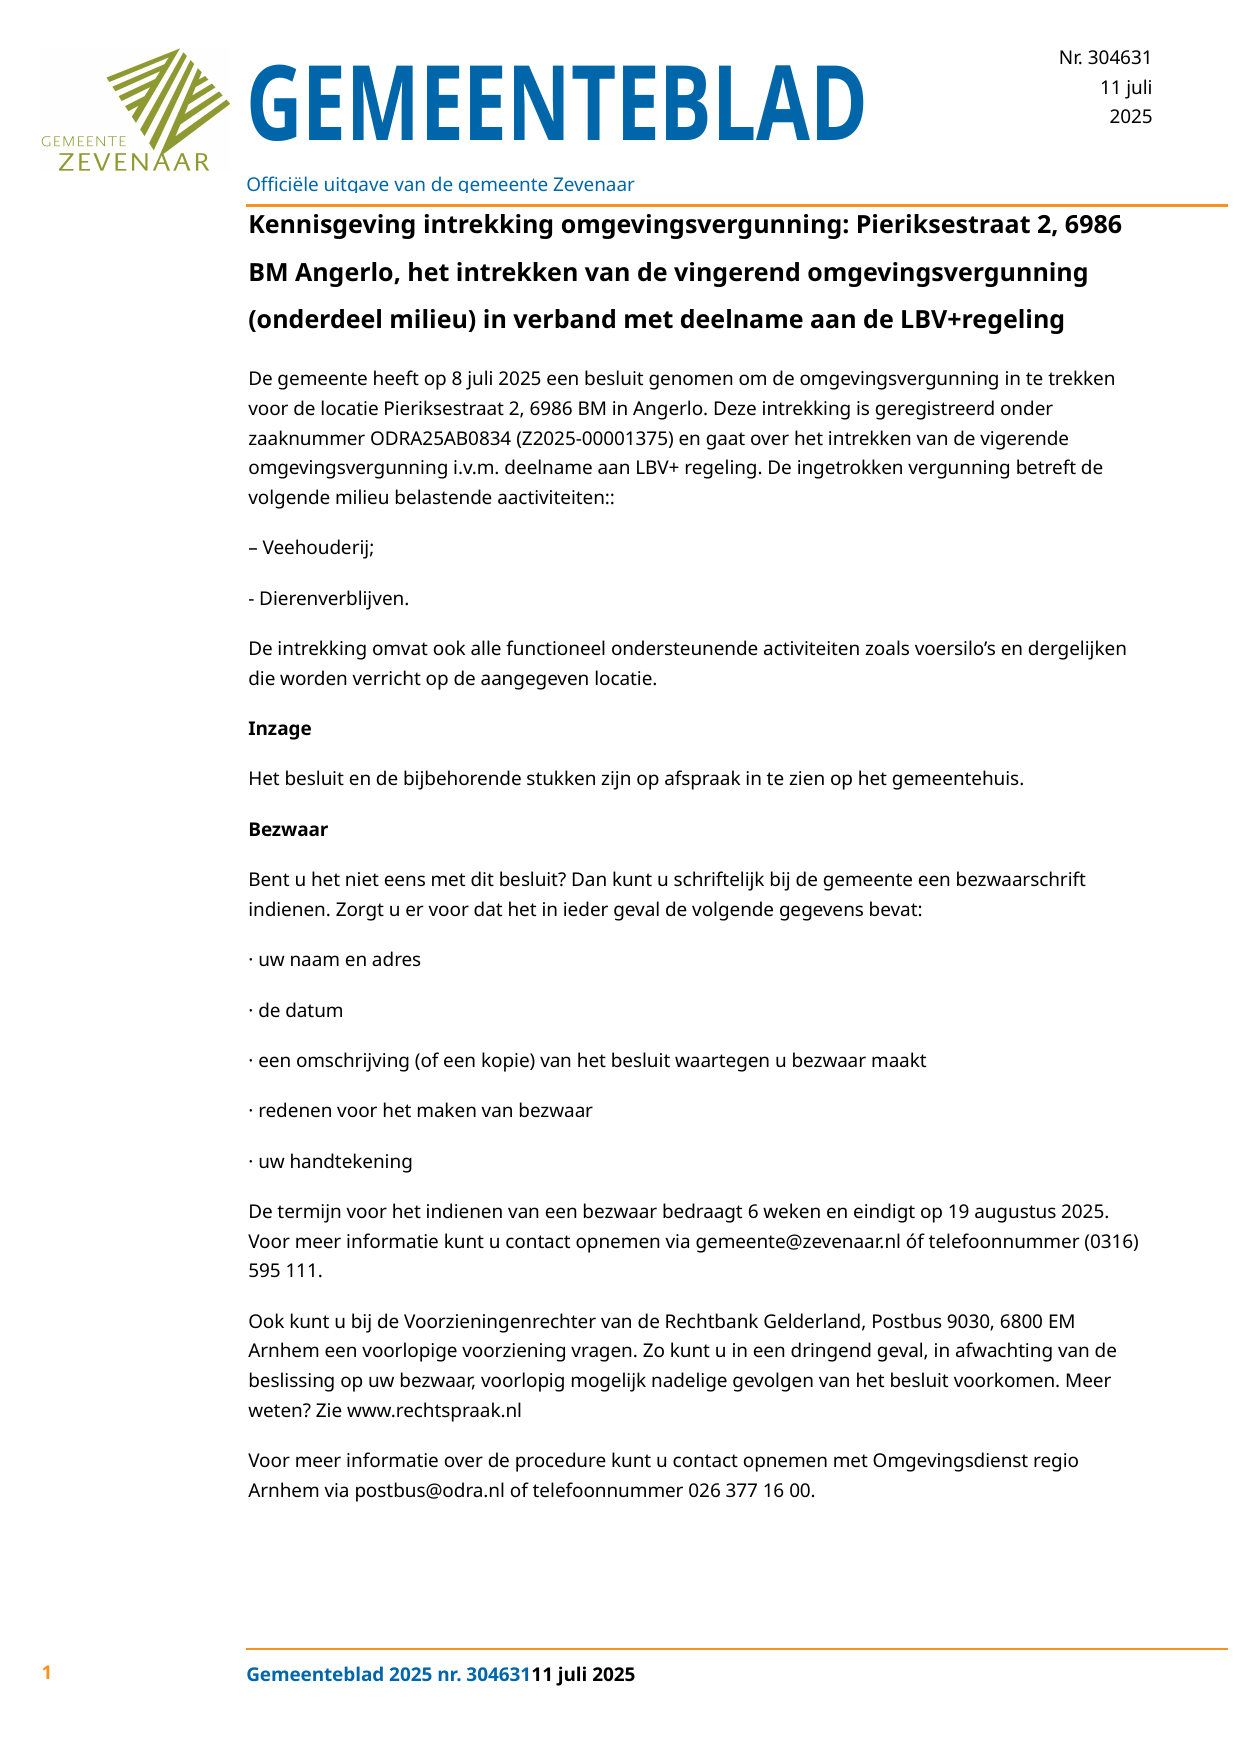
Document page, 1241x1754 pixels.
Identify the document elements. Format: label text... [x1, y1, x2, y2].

text Ook kunt u bij de Voorzieningenrechter van de Rechtbank Gelderland, Postbus 9030, 6800 EM Arnhem een voorlopige voorziening vragen. Zo kunt u in een dringend geval, in afwachting van de beslissing op uw bezwaar, voorlopig mogelijk nadelige gevolgen van het besluit voorkomen. Meer weten? Zie www.rechtspraak.nl [248, 1308, 1152, 1422]
picture [41, 47, 231, 172]
text De gemeente heeft op 8 juli 2025 een besluit genomen om de omgevingsvergunning in te trekken voor de locatie Pieriksestraat 2, 6986 BM in Angerlo. Deze intrekking is geregistreerd onder zaaknummer ODRA25AB0834 (Z2025-00001375) en gaat over het intrekken van de vigerende omgevingsvergunning i.v.m. deelname aan LBV+ regeling. De ingetrokken vergunning betreft de volgende milieu belastende aactiviteiten:: [248, 366, 1152, 509]
text Kennisgeving intrekking omgevingsvergunning: Pieriksestraat 2, 6986 BM Angerlo, het intrekken van de vingerend omgevingsvergunning (onderdeel milieu) in verband met deelname aan de LBV+regeling [248, 207, 1152, 336]
text Inzage [248, 715, 1152, 741]
text · een omschrijving (of een kopie) van het besluit waartegen u bezwaar maakt [248, 1047, 1152, 1073]
text De termijn voor het indienen van een bezwaar bedraagt 6 weken en eindigt op 19 augustus 2025. Voor meer informatie kunt u contact opnemen via gemeente@zevenaar.nl óf telefoonnummer (0316) 595 111. [248, 1198, 1152, 1283]
text - Dierenverblijven. [248, 585, 1152, 610]
text Bezwaar [248, 816, 1152, 842]
text · uw naam en adres [248, 946, 1152, 972]
text · de datum [248, 997, 1152, 1022]
text Voor meer informatie over de procedure kunt u contact opnemen met Omgevingsdienst regio Arnhem via postbus@odra.nl of telefoonnummer 026 377 16 00. [248, 1447, 1152, 1502]
text Het besluit en de bijbehorende stukken zijn op afspraak in te zien op het gemeentehuis. [248, 766, 1152, 791]
text · uw handtekening [248, 1148, 1152, 1174]
text Bent u het niet eens met dit besluit? Dan kunt u schriftelijk bij de gemeente een bezwaarschrift indienen. Zorgt u er voor dat het in ieder geval de volgende gegevens bevat: [248, 866, 1152, 922]
text De intrekking omvat ook alle functioneel ondersteunende activiteiten zoals voersilo’s en dergelijken die worden verricht op de aangegeven locatie. [248, 635, 1152, 690]
text – Veehouderij; [248, 534, 1152, 560]
text · redenen voor het maken van bezwaar [248, 1098, 1152, 1123]
